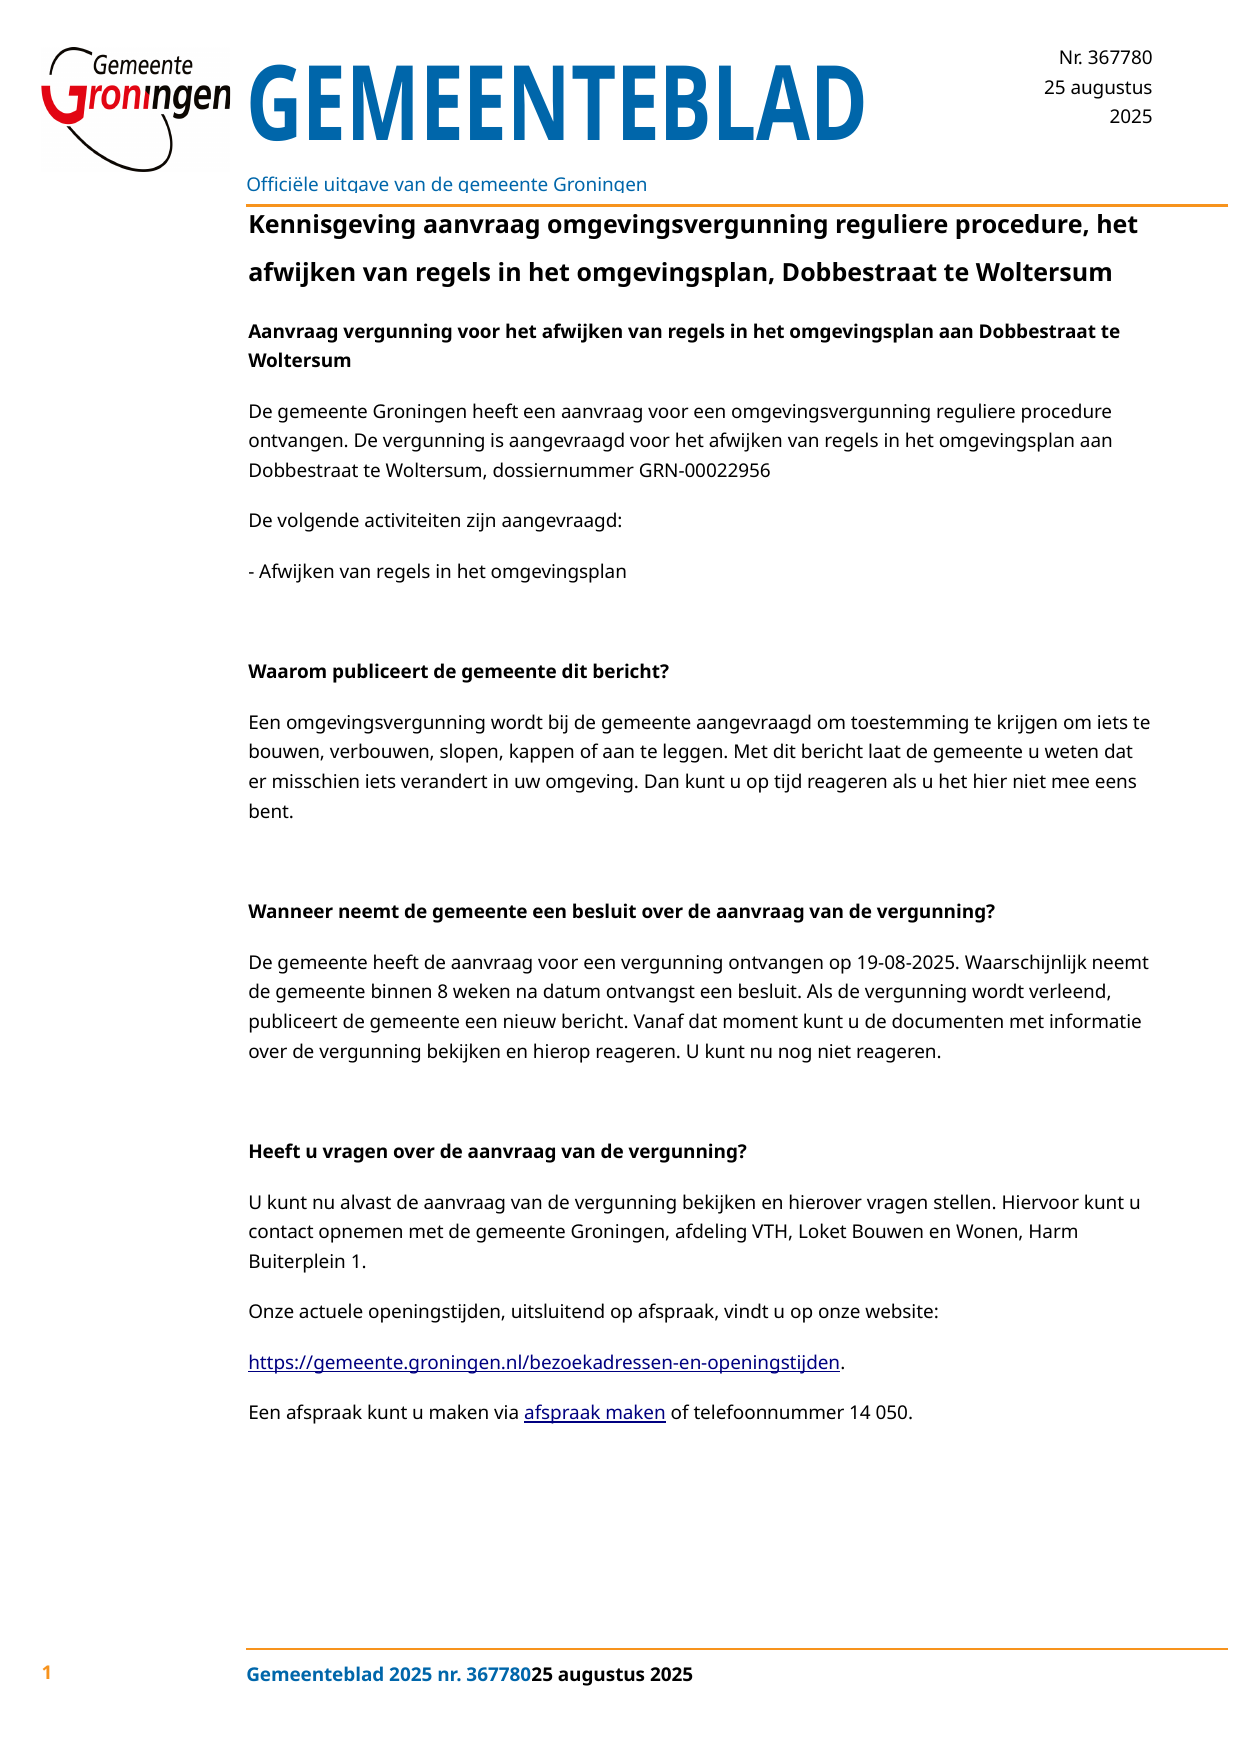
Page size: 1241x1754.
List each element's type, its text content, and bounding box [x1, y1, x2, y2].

text Aanvraag vergunning voor het afwijken van regels in het omgevingsplan aan Dobbestraat te Woltersum [248, 318, 1152, 373]
text Een afspraak kunt u maken via afspraak maken of telefoonnummer 14 050. [248, 1399, 1152, 1425]
text Wanneer neemt de gemeente een besluit over de aanvraag van de vergunning? [248, 899, 1152, 924]
text De gemeente heeft de aanvraag voor een vergunning ontvangen op 19-08-2025. Waarschijnlijk neemt de gemeente binnen 8 weken na datum ontvangst een besluit. Als de vergunning wordt verleend, publiceert de gemeente een nieuw bericht. Vanaf dat moment kunt u de documenten met informatie over de vergunning bekijken en hierop reageren. U kunt nu nog niet reageren. [248, 949, 1152, 1064]
picture [41, 47, 231, 172]
text Kennisgeving aanvraag omgevingsvergunning reguliere procedure, het afwijken van regels in het omgevingsplan, Dobbestraat te Woltersum [248, 207, 1152, 288]
text De volgende activiteiten zijn aangevraagd: [248, 507, 1152, 533]
text U kunt nu alvast de aanvraag van de vergunning bekijken en hierover vragen stellen. Hiervoor kunt u contact opnemen met de gemeente Groningen, afdeling VTH, Loket Bouwen en Wonen, Harm Buiterplein 1. [248, 1189, 1152, 1274]
text Een omgevingsvergunning wordt bij de gemeente aangevraagd om toestemming te krijgen om iets te bouwen, verbouwen, slopen, kappen of aan te leggen. Met dit bericht laat de gemeente u weten dat er misschien iets verandert in uw omgeving. Dan kunt u op tijd reageren als u het hier niet mee eens bent. [248, 709, 1152, 824]
text De gemeente Groningen heeft een aanvraag voor een omgevingsvergunning reguliere procedure ontvangen. De vergunning is aangevraagd voor het afwijken van regels in het omgevingsplan aan Dobbestraat te Woltersum, dossiernummer GRN-00022956 [248, 398, 1152, 483]
text Heeft u vragen over de aanvraag van de vergunning? [248, 1139, 1152, 1164]
text Waarom publiceert de gemeente dit bericht? [248, 659, 1152, 684]
text https://gemeente.groningen.nl/bezoekadressen-en-openingstijden. [248, 1349, 1152, 1375]
text - Afwijken van regels in het omgevingsplan [248, 558, 1152, 584]
text Onze actuele openingstijden, uitsluitend op afspraak, vindt u op onze website: [248, 1299, 1152, 1324]
